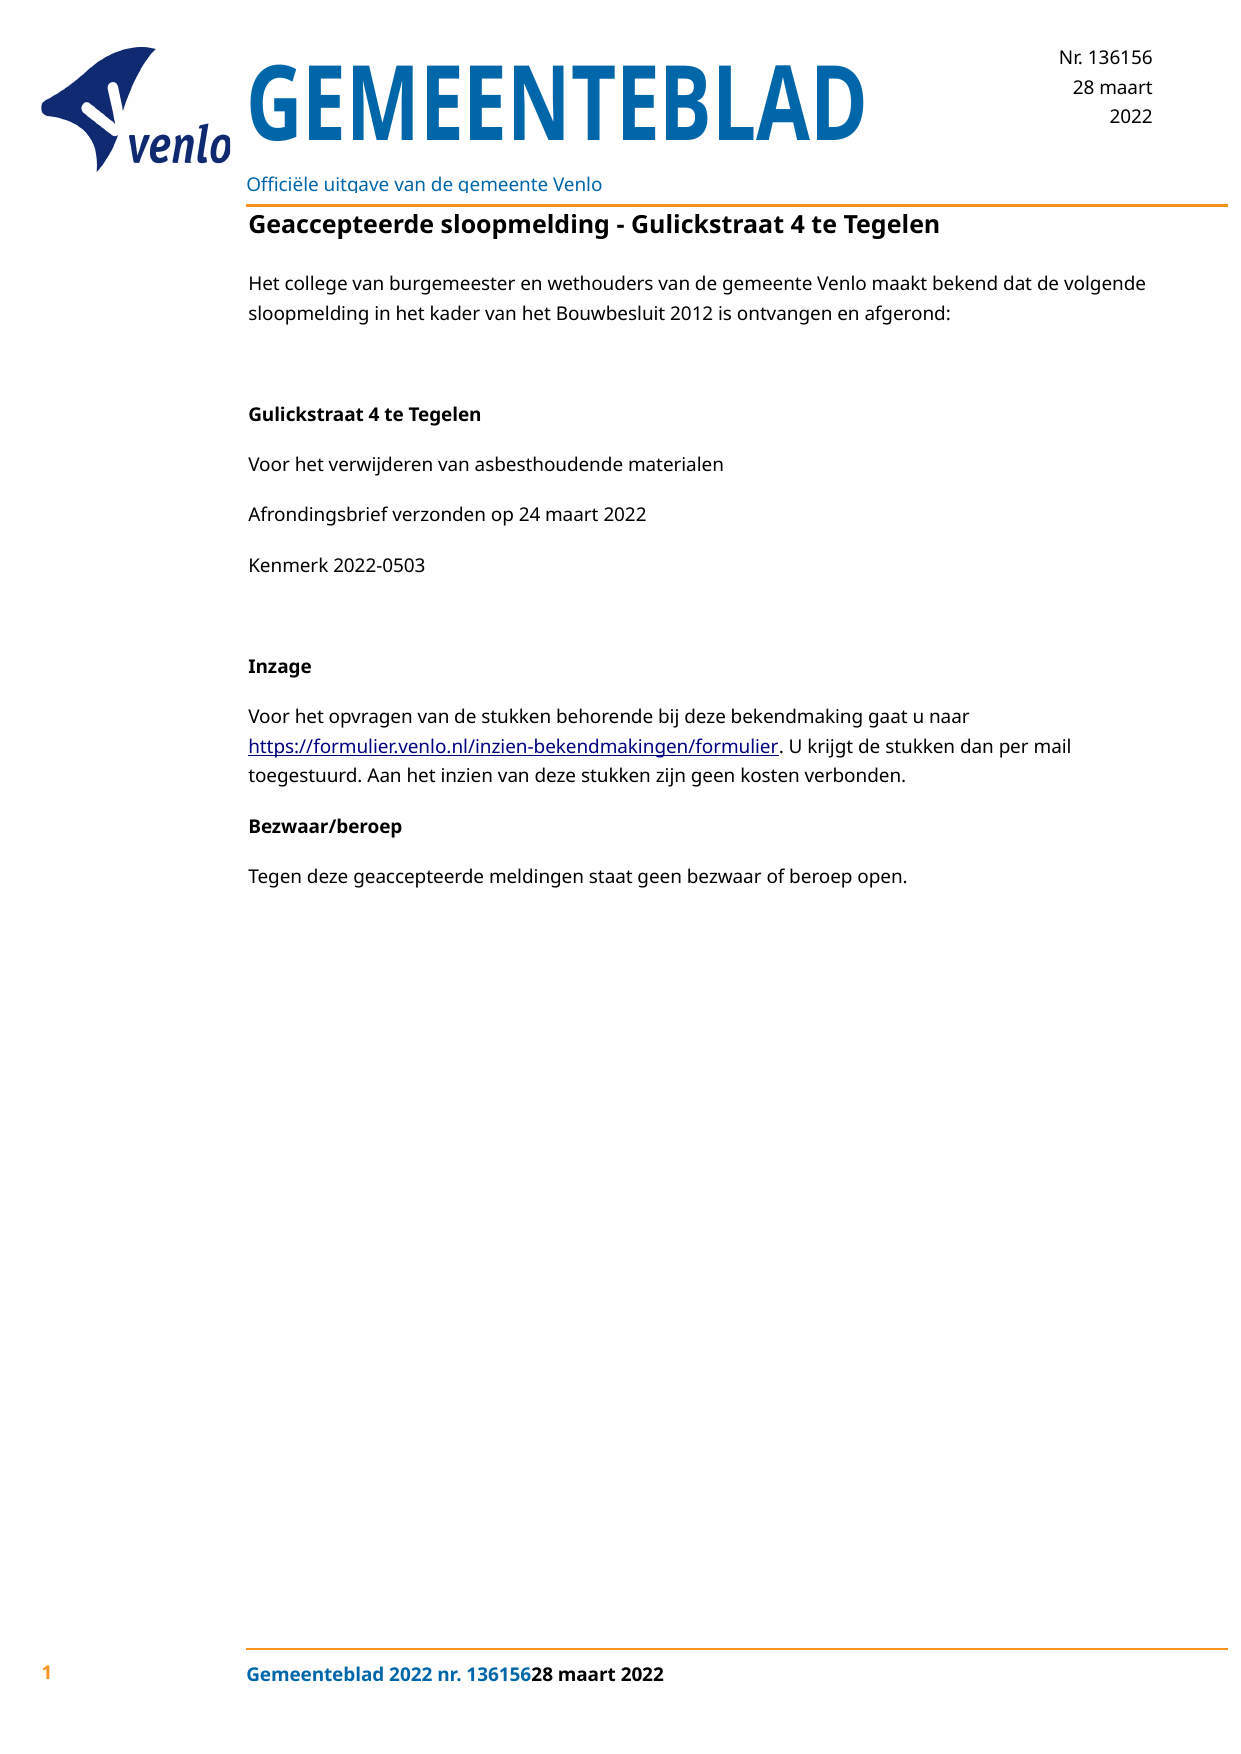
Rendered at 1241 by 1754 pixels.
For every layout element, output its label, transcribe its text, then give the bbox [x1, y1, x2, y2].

text Bezwaar/beroep [248, 813, 1152, 838]
text Geaccepteerde sloopmelding - Gulickstraat 4 te Tegelen [248, 207, 1152, 241]
text Inzage [248, 653, 1152, 678]
text Het college van burgemeester en wethouders van de gemeente Venlo maakt bekend dat de volgende sloopmelding in het kader van het Bouwbesluit 2012 is ontvangen en afgerond: [248, 270, 1152, 326]
text Afrondingsbrief verzonden op 24 maart 2022 [248, 502, 1152, 527]
text Voor het verwijderen van asbesthoudende materialen [248, 451, 1152, 477]
text Gulickstraat 4 te Tegelen [248, 401, 1152, 426]
text Tegen deze geaccepteerde meldingen staat geen bezwaar of beroep open. [248, 863, 1152, 889]
text Voor het opvragen van de stukken behorende bij deze bekendmaking gaat u naar https://formulier.venlo.nl/inzien-bekendmakingen/formulier. U krijgt de stukken dan per mail toegestuurd. Aan het inzien van deze stukken zijn geen kosten verbonden. [248, 703, 1152, 788]
text Kenmerk 2022-0503 [248, 552, 1152, 578]
picture [41, 47, 231, 172]
